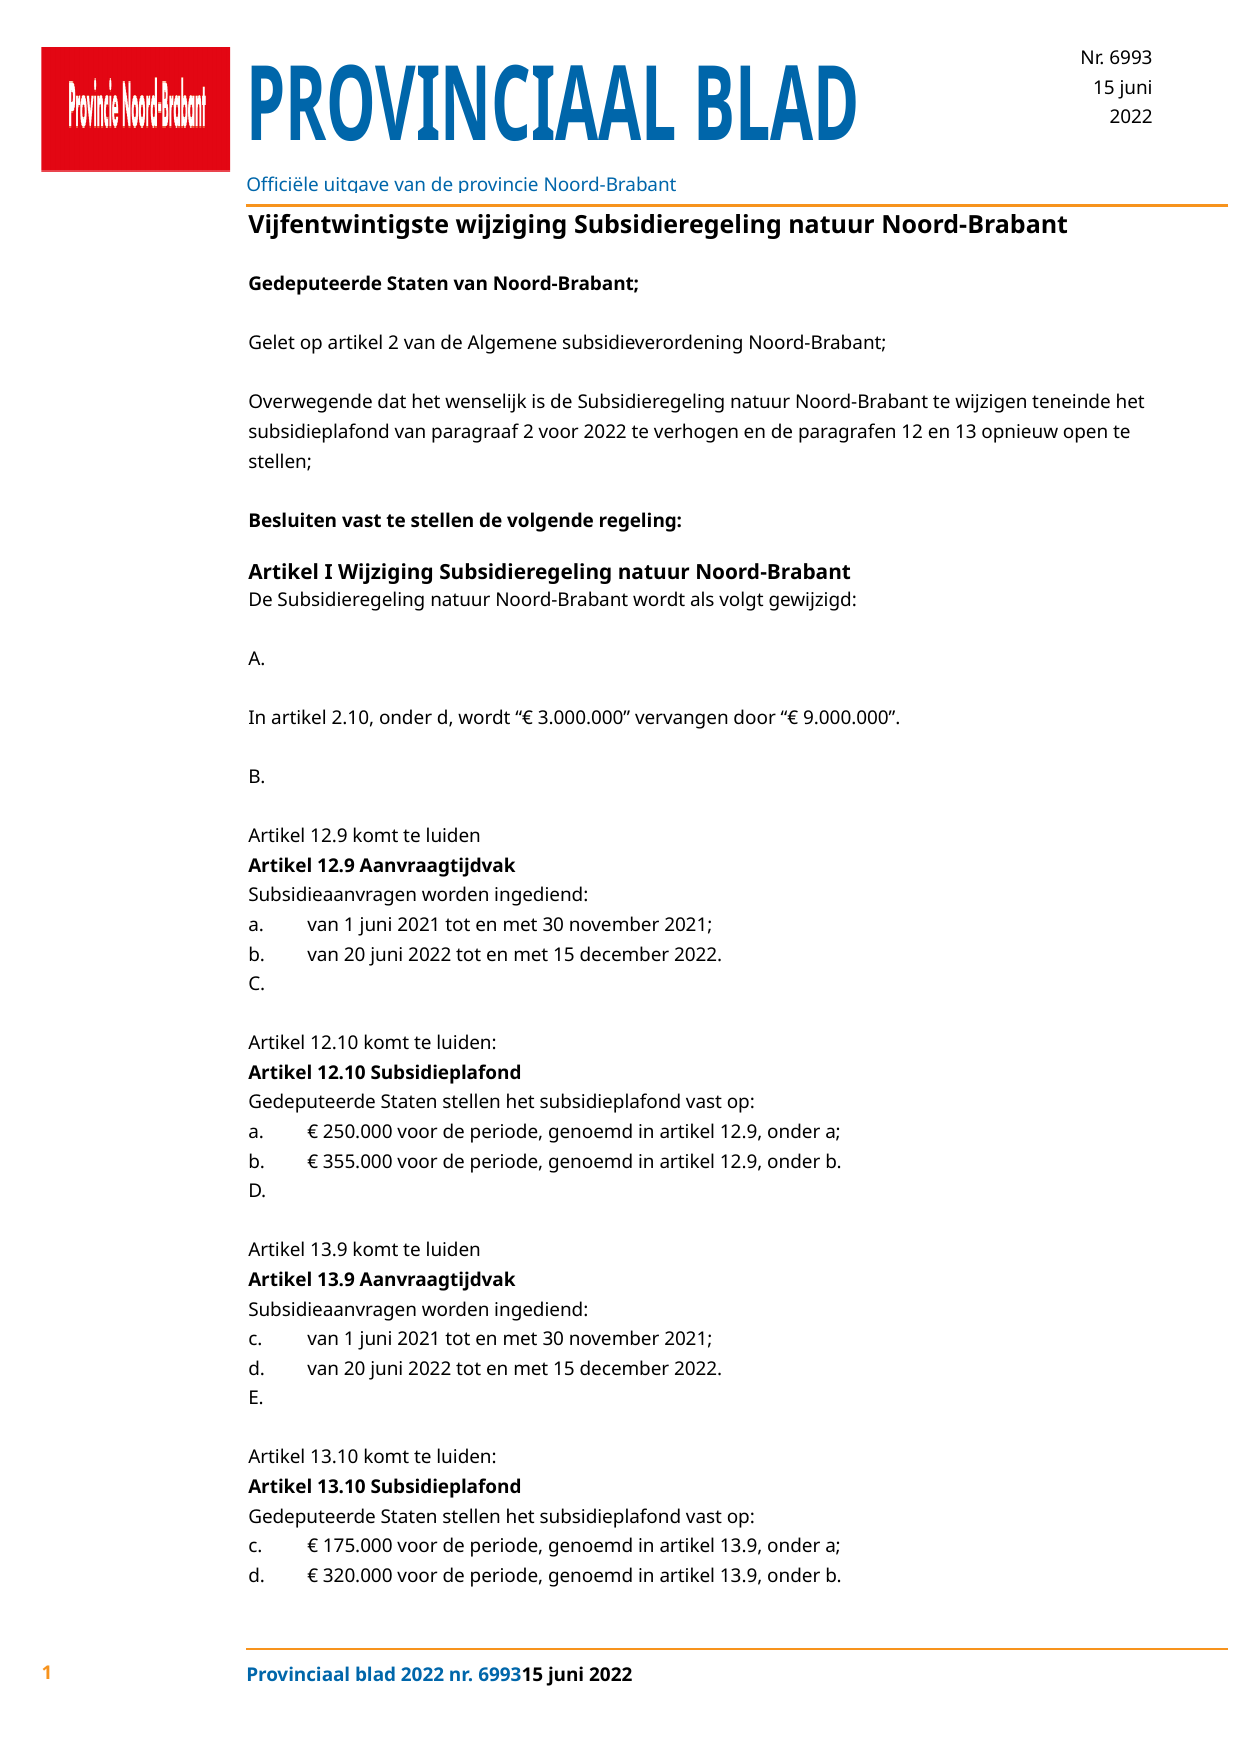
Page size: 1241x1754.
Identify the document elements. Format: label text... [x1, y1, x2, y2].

text C. [248, 970, 1152, 996]
text Artikel 12.9 Aanvraagtijdvak [248, 852, 1152, 878]
text B. [248, 763, 1152, 789]
text D. [248, 1177, 1152, 1203]
picture [41, 47, 231, 172]
list € 355.000 voor de periode, genoemd in artikel 12.9, onder b. [248, 1148, 1152, 1174]
text Besluiten vast te stellen de volgende regeling: [248, 507, 1152, 533]
text E. [248, 1384, 1152, 1410]
text Gedeputeerde Staten van Noord-Brabant; [248, 270, 1152, 296]
list € 250.000 voor de periode, genoemd in artikel 12.9, onder a; [248, 1118, 1152, 1144]
text Artikel 13.10 Subsidieplafond [248, 1473, 1152, 1499]
text Subsidieaanvragen worden ingediend: [248, 1296, 1152, 1322]
text Gedeputeerde Staten stellen het subsidieplafond vast op: [248, 1089, 1152, 1114]
list € 320.000 voor de periode, genoemd in artikel 13.9, onder b. [248, 1562, 1152, 1588]
list van 1 juni 2021 tot en met 30 november 2021; [248, 1325, 1152, 1351]
text Artikel 13.9 komt te luiden [248, 1237, 1152, 1262]
text A. [248, 645, 1152, 671]
text In artikel 2.10, onder d, wordt “€ 3.000.000” vervangen door “€ 9.000.000”. [248, 704, 1152, 730]
list € 175.000 voor de periode, genoemd in artikel 13.9, onder a; [248, 1532, 1152, 1558]
text Artikel 12.10 komt te luiden: [248, 1029, 1152, 1055]
text Artikel I Wijziging Subsidieregeling natuur Noord-Brabant [248, 557, 1152, 586]
text Subsidieaanvragen worden ingediend: [248, 882, 1152, 907]
list van 1 juni 2021 tot en met 30 november 2021; [248, 911, 1152, 937]
text Artikel 12.9 komt te luiden [248, 822, 1152, 848]
text Gedeputeerde Staten stellen het subsidieplafond vast op: [248, 1503, 1152, 1529]
text Overwegende dat het wenselijk is de Subsidieregeling natuur Noord-Brabant te wijzigen teneinde het subsidieplafond van paragraaf 2 voor 2022 te verhogen en de paragrafen 12 en 13 opnieuw open te stellen; [248, 389, 1152, 473]
text Artikel 13.9 Aanvraagtijdvak [248, 1266, 1152, 1292]
text Artikel 13.10 komt te luiden: [248, 1444, 1152, 1469]
text Gelet op artikel 2 van de Algemene subsidieverordening Noord-Brabant; [248, 329, 1152, 355]
list van 20 juni 2022 tot en met 15 december 2022. [248, 1355, 1152, 1381]
text De Subsidieregeling natuur Noord-Brabant wordt als volgt gewijzigd: [248, 586, 1152, 612]
list van 20 juni 2022 tot en met 15 december 2022. [248, 941, 1152, 967]
text Vijfentwintigste wijziging Subsidieregeling natuur Noord-Brabant [248, 207, 1152, 241]
text Artikel 12.10 Subsidieplafond [248, 1059, 1152, 1085]
